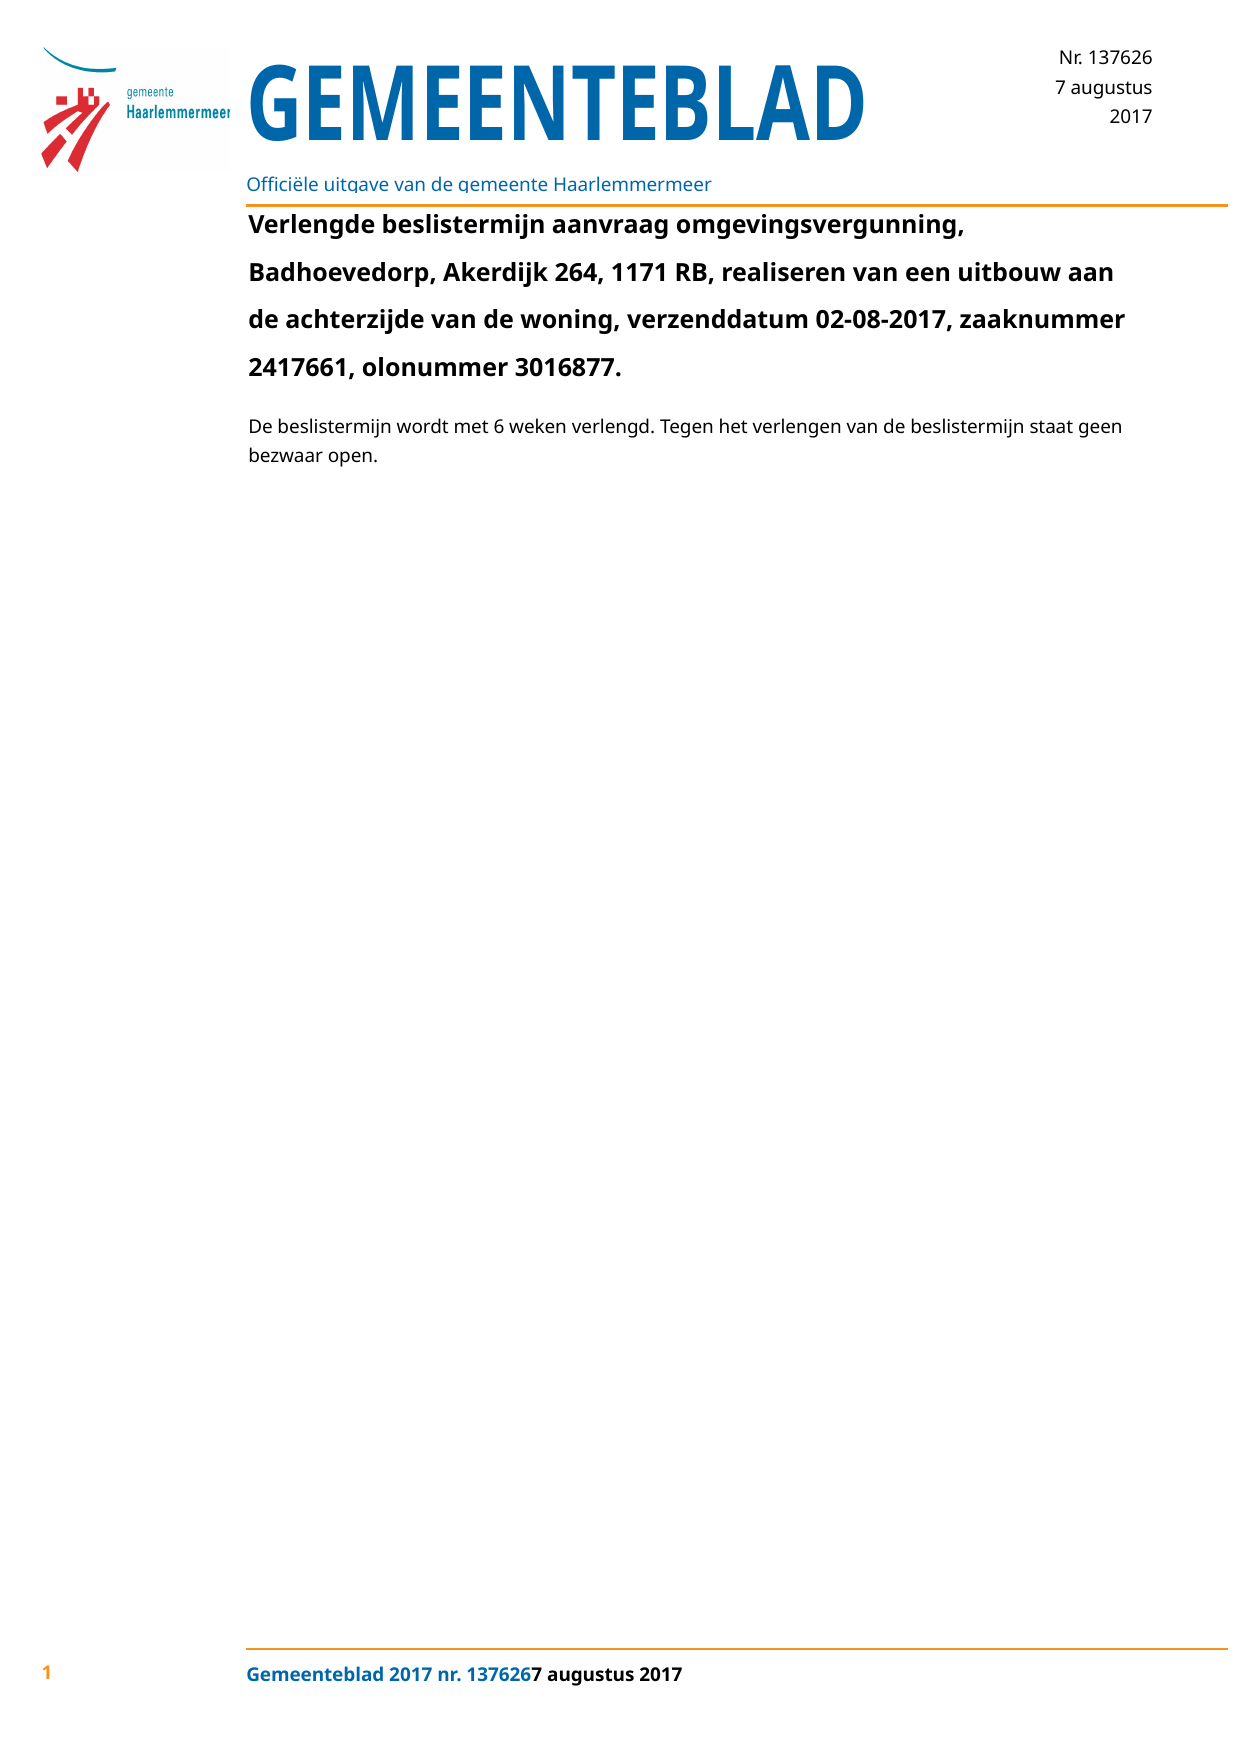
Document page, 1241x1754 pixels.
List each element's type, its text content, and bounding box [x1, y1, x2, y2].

text De beslistermijn wordt met 6 weken verlengd. Tegen het verlengen van de beslistermijn staat geen bezwaar open. [248, 413, 1152, 468]
text Verlengde beslistermijn aanvraag omgevingsvergunning, Badhoevedorp, Akerdijk 264, 1171 RB, realiseren van een uitbouw aan de achterzijde van de woning, verzenddatum 02-08-2017, zaaknummer 2417661, olonummer 3016877. [248, 207, 1152, 384]
picture [41, 47, 231, 172]
